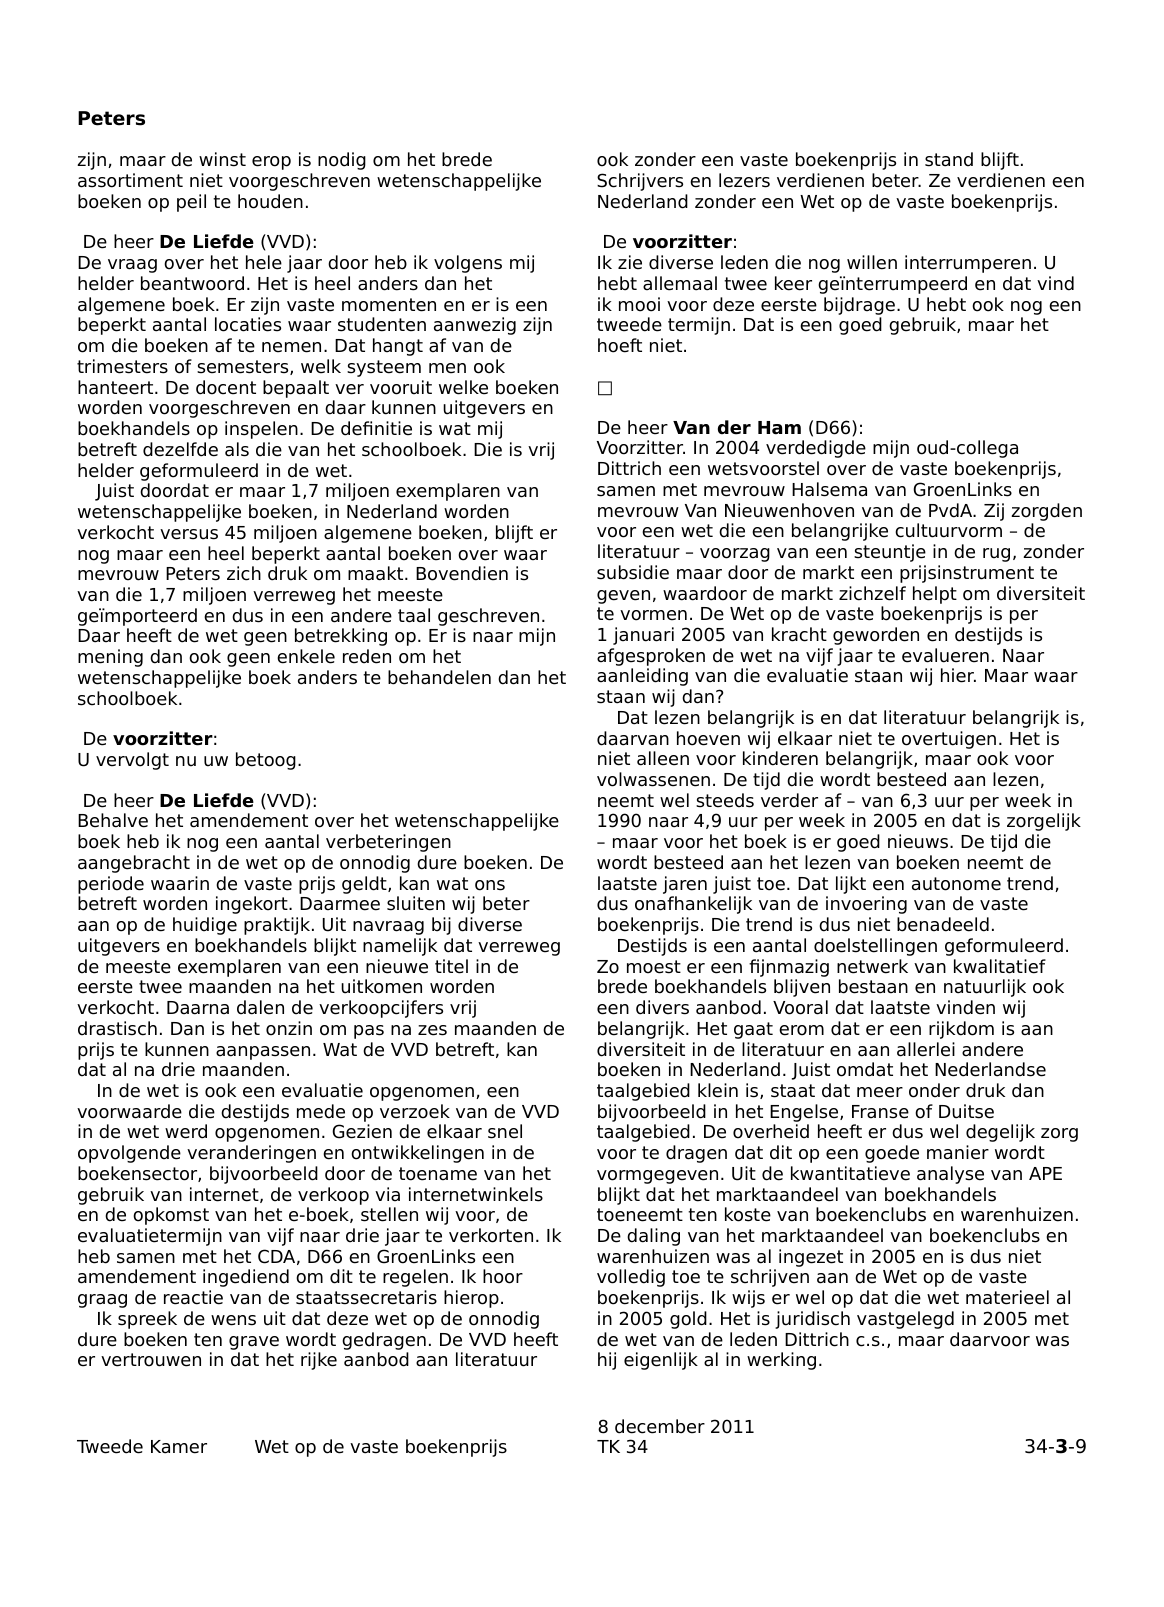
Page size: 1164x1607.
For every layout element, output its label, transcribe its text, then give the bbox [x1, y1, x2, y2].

text zijn, maar de winst erop is nodig om het brede assortiment niet voorgeschreven wetenschappelijke boeken op peil te houden. [77, 150, 567, 212]
text Dat lezen belangrijk is en dat literatuur belangrijk is, daarvan hoeven wij elkaar niet te overtuigen. Het is niet alleen voor kinderen belangrijk, maar ook voor volwassenen. De tijd die wordt besteed aan lezen, neemt wel steeds verder af – van 6,3 uur per week in 1990 naar 4,9 uur per week in 2005 en dat is zorgelijk – maar voor het boek is er goed nieuws. De tijd die wordt besteed aan het lezen van boeken neemt de laatste jaren juist toe. Dat lijkt een autonome trend, dus onafhankelijk van de invoering van de vaste boekenprijs. Die trend is dus niet benadeeld. [596, 708, 1087, 936]
text De voorzitter: [77, 729, 567, 750]
text Juist doordat er maar 1,7 miljoen exemplaren van wetenschappelijke boeken, in Nederland worden verkocht versus 45 miljoen algemene boeken, blijft er nog maar een heel beperkt aantal boeken over waar mevrouw Peters zich druk om maakt. Bovendien is van die 1,7 miljoen verreweg het meeste geïmporteerd en dus in een andere taal geschreven. Daar heeft de wet geen betrekking op. Er is naar mijn mening dan ook geen enkele reden om het wetenschappelijke boek anders te behandelen dan het schoolboek. [77, 481, 567, 709]
text De voorzitter: [596, 232, 1087, 253]
text Behalve het amendement over het wetenschappelijke boek heb ik nog een aantal verbeteringen aangebracht in de wet op de onnodig dure boeken. De periode waarin de vaste prijs geldt, kan wat ons betreft worden ingekort. Daarmee sluiten wij beter aan op de huidige praktijk. Uit navraag bij diverse uitgevers en boekhandels blijkt namelijk dat verreweg de meeste exemplaren van een nieuwe titel in de eerste twee maanden na het uitkomen worden verkocht. Daarna dalen de verkoopcijfers vrij drastisch. Dan is het onzin om pas na zes maanden de prijs te kunnen aanpassen. Wat de VVD betreft, kan dat al na drie maanden. [77, 811, 567, 1081]
text Ik zie diverse leden die nog willen interrumperen. U hebt allemaal twee keer geïnterrumpeerd en dat vind ik mooi voor deze eerste bijdrage. U hebt ook nog een tweede termijn. Dat is een goed gebruik, maar het hoeft niet. [596, 253, 1087, 357]
text De heer De Liefde (VVD): [77, 791, 567, 811]
text □ [596, 377, 1087, 397]
text De vraag over het hele jaar door heb ik volgens mij helder beantwoord. Het is heel anders dan het algemene boek. Er zijn vaste momenten en er is een beperkt aantal locaties waar studenten aanwezig zijn om die boeken af te nemen. Dat hangt af van de trimesters of semesters, welk systeem men ook hanteert. De docent bepaalt ver vooruit welke boeken worden voorgeschreven en daar kunnen uitgevers en boekhandels op inspelen. De definitie is wat mij betreft dezelfde als die van het schoolboek. Die is vrij helder geformuleerd in de wet. [77, 253, 567, 481]
text Ik spreek de wens uit dat deze wet op de onnodig dure boeken ten grave wordt gedragen. De VVD heeft er vertrouwen in dat het rijke aanbod aan literatuur [77, 1309, 567, 1371]
text In de wet is ook een evaluatie opgenomen, een voorwaarde die destijds mede op verzoek van de VVD in de wet werd opgenomen. Gezien de elkaar snel opvolgende veranderingen en ontwikkelingen in de boekensector, bijvoorbeeld door de toename van het gebruik van internet, de verkoop via internetwinkels en de opkomst van het e-boek, stellen wij voor, de evaluatietermijn van vijf naar drie jaar te verkorten. Ik heb samen met het CDA, D66 en GroenLinks een amendement ingediend om dit te regelen. Ik hoor graag de reactie van de staatssecretaris hierop. [77, 1081, 567, 1309]
text Voorzitter. In 2004 verdedigde mijn oud-collega Dittrich een wetsvoorstel over de vaste boekenprijs, samen met mevrouw Halsema van GroenLinks en mevrouw Van Nieuwenhoven van de PvdA. Zij zorgden voor een wet die een belangrijke cultuurvorm – de literatuur – voorzag van een steuntje in de rug, zonder subsidie maar door de markt een prijsinstrument te geven, waardoor de markt zichzelf helpt om diversiteit te vormen. De Wet op de vaste boekenprijs is per 1 januari 2005 van kracht geworden en destijds is afgesproken de wet na vijf jaar te evalueren. Naar aanleiding van die evaluatie staan wij hier. Maar waar staan wij dan? [596, 438, 1087, 708]
text ook zonder een vaste boekenprijs in stand blijft. Schrijvers en lezers verdienen beter. Ze verdienen een Nederland zonder een Wet op de vaste boekenprijs. [596, 150, 1087, 212]
text U vervolgt nu uw betoog. [77, 750, 567, 771]
text De heer Van der Ham (D66): [596, 417, 1087, 438]
text De heer De Liefde (VVD): [77, 232, 567, 253]
text Destijds is een aantal doelstellingen geformuleerd. Zo moest er een fijnmazig netwerk van kwalitatief brede boekhandels blijven bestaan en natuurlijk ook een divers aanbod. Vooral dat laatste vinden wij belangrijk. Het gaat erom dat er een rijkdom is aan diversiteit in de literatuur en aan allerlei andere boeken in Nederland. Juist omdat het Nederlandse taalgebied klein is, staat dat meer onder druk dan bijvoorbeeld in het Engelse, Franse of Duitse taalgebied. De overheid heeft er dus wel degelijk zorg voor te dragen dat dit op een goede manier wordt vormgegeven. Uit de kwantitatieve analyse van APE blijkt dat het marktaandeel van boekhandels toeneemt ten koste van boekenclubs en warenhuizen. De daling van het marktaandeel van boekenclubs en warenhuizen was al ingezet in 2005 en is dus niet volledig toe te schrijven aan de Wet op de vaste boekenprijs. Ik wijs er wel op dat die wet materieel al in 2005 gold. Het is juridisch vastgelegd in 2005 met de wet van de leden Dittrich c.s., maar daarvoor was hij eigenlijk al in werking. [596, 936, 1087, 1371]
